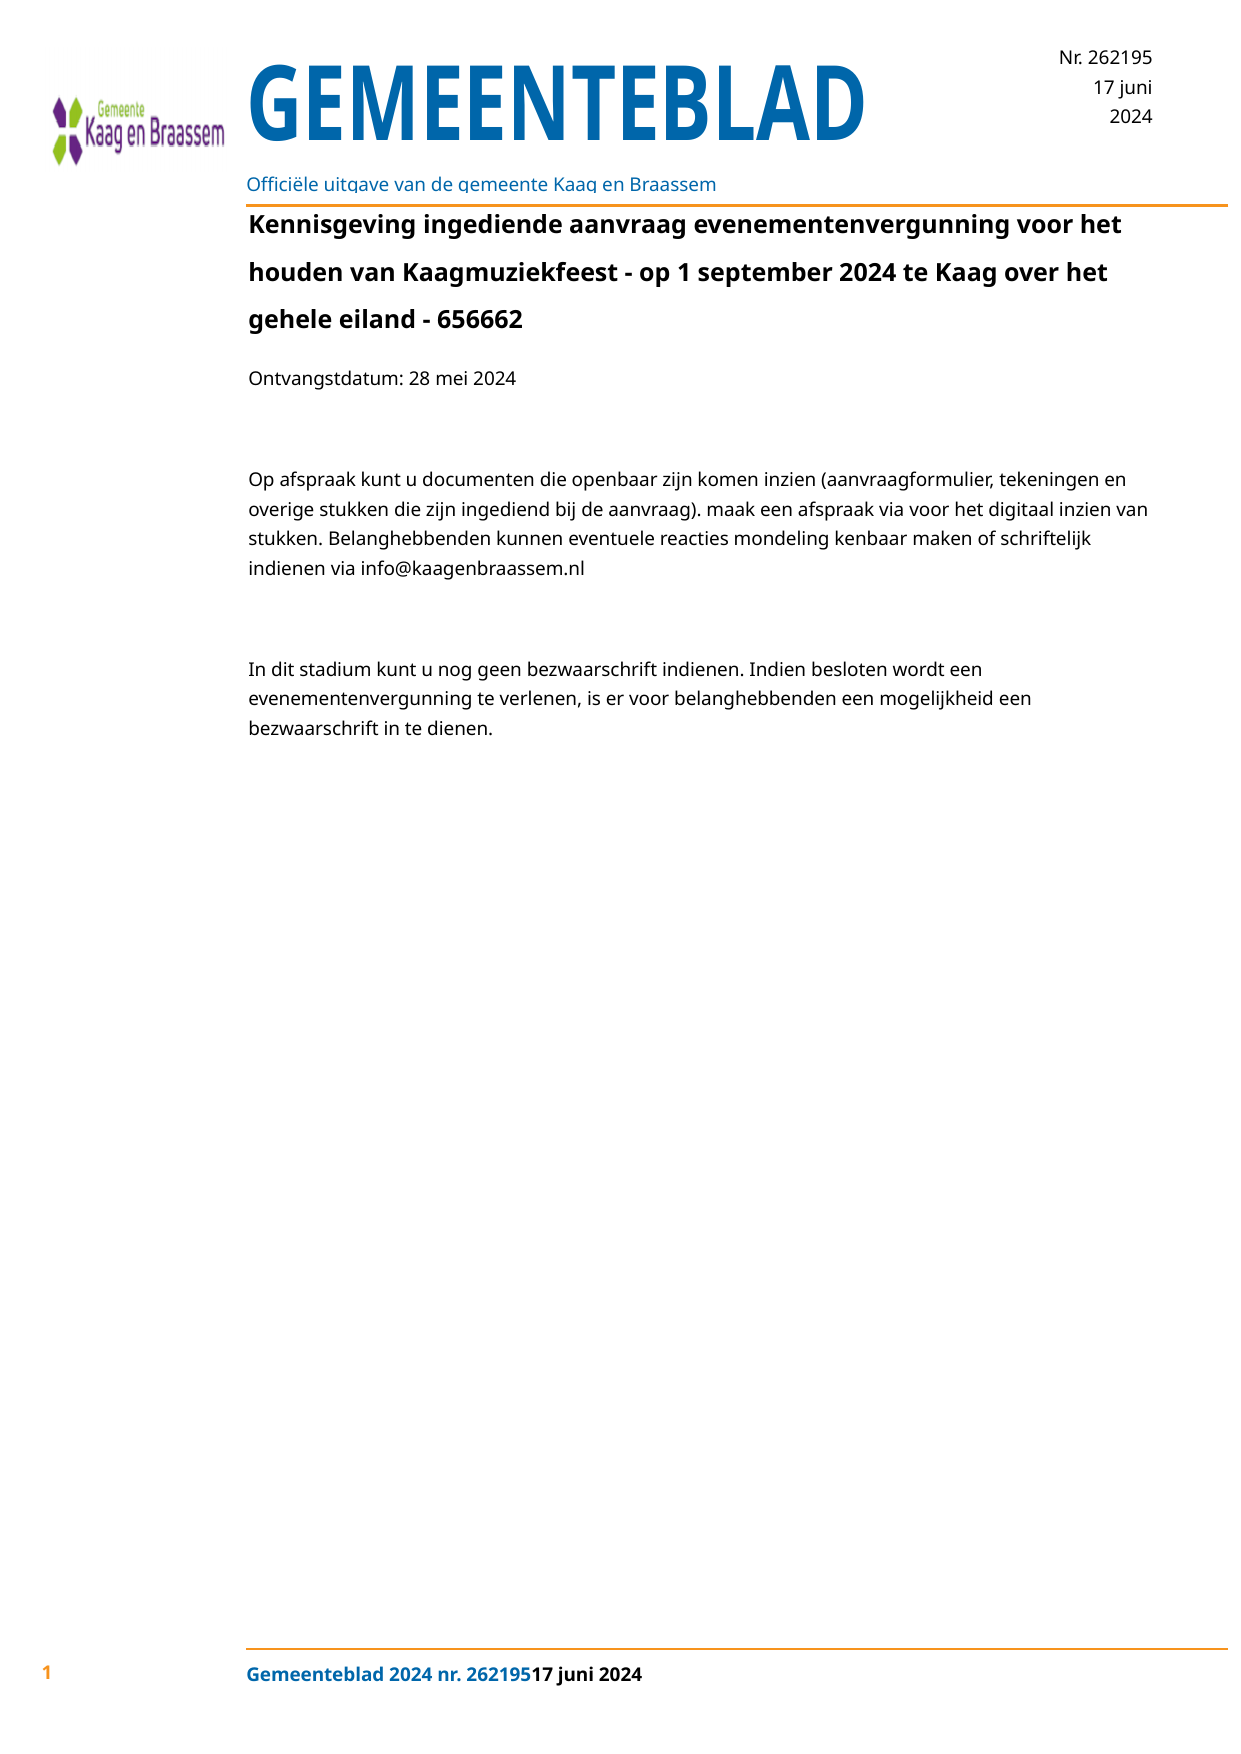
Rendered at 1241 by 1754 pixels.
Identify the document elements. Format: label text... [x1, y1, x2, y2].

text In dit stadium kunt u nog geen bezwaarschrift indienen. Indien besloten wordt een evenementenvergunning te verlenen, is er voor belanghebbenden een mogelijkheid een bezwaarschrift in te dienen. [248, 656, 1152, 741]
text Ontvangstdatum: 28 mei 2024 [248, 366, 1152, 391]
text Op afspraak kunt u documenten die openbaar zijn komen inzien (aanvraagformulier, tekeningen en overige stukken die zijn ingediend bij de aanvraag). maak een afspraak via voor het digitaal inzien van stukken. Belanghebbenden kunnen eventuele reacties mondeling kenbaar maken of schriftelijk indienen via info@kaagenbraassem.nl [248, 466, 1152, 581]
text Kennisgeving ingediende aanvraag evenementenvergunning voor het houden van Kaagmuziekfeest - op 1 september 2024 te Kaag over het gehele eiland - 656662 [248, 207, 1152, 336]
picture [41, 47, 231, 172]
